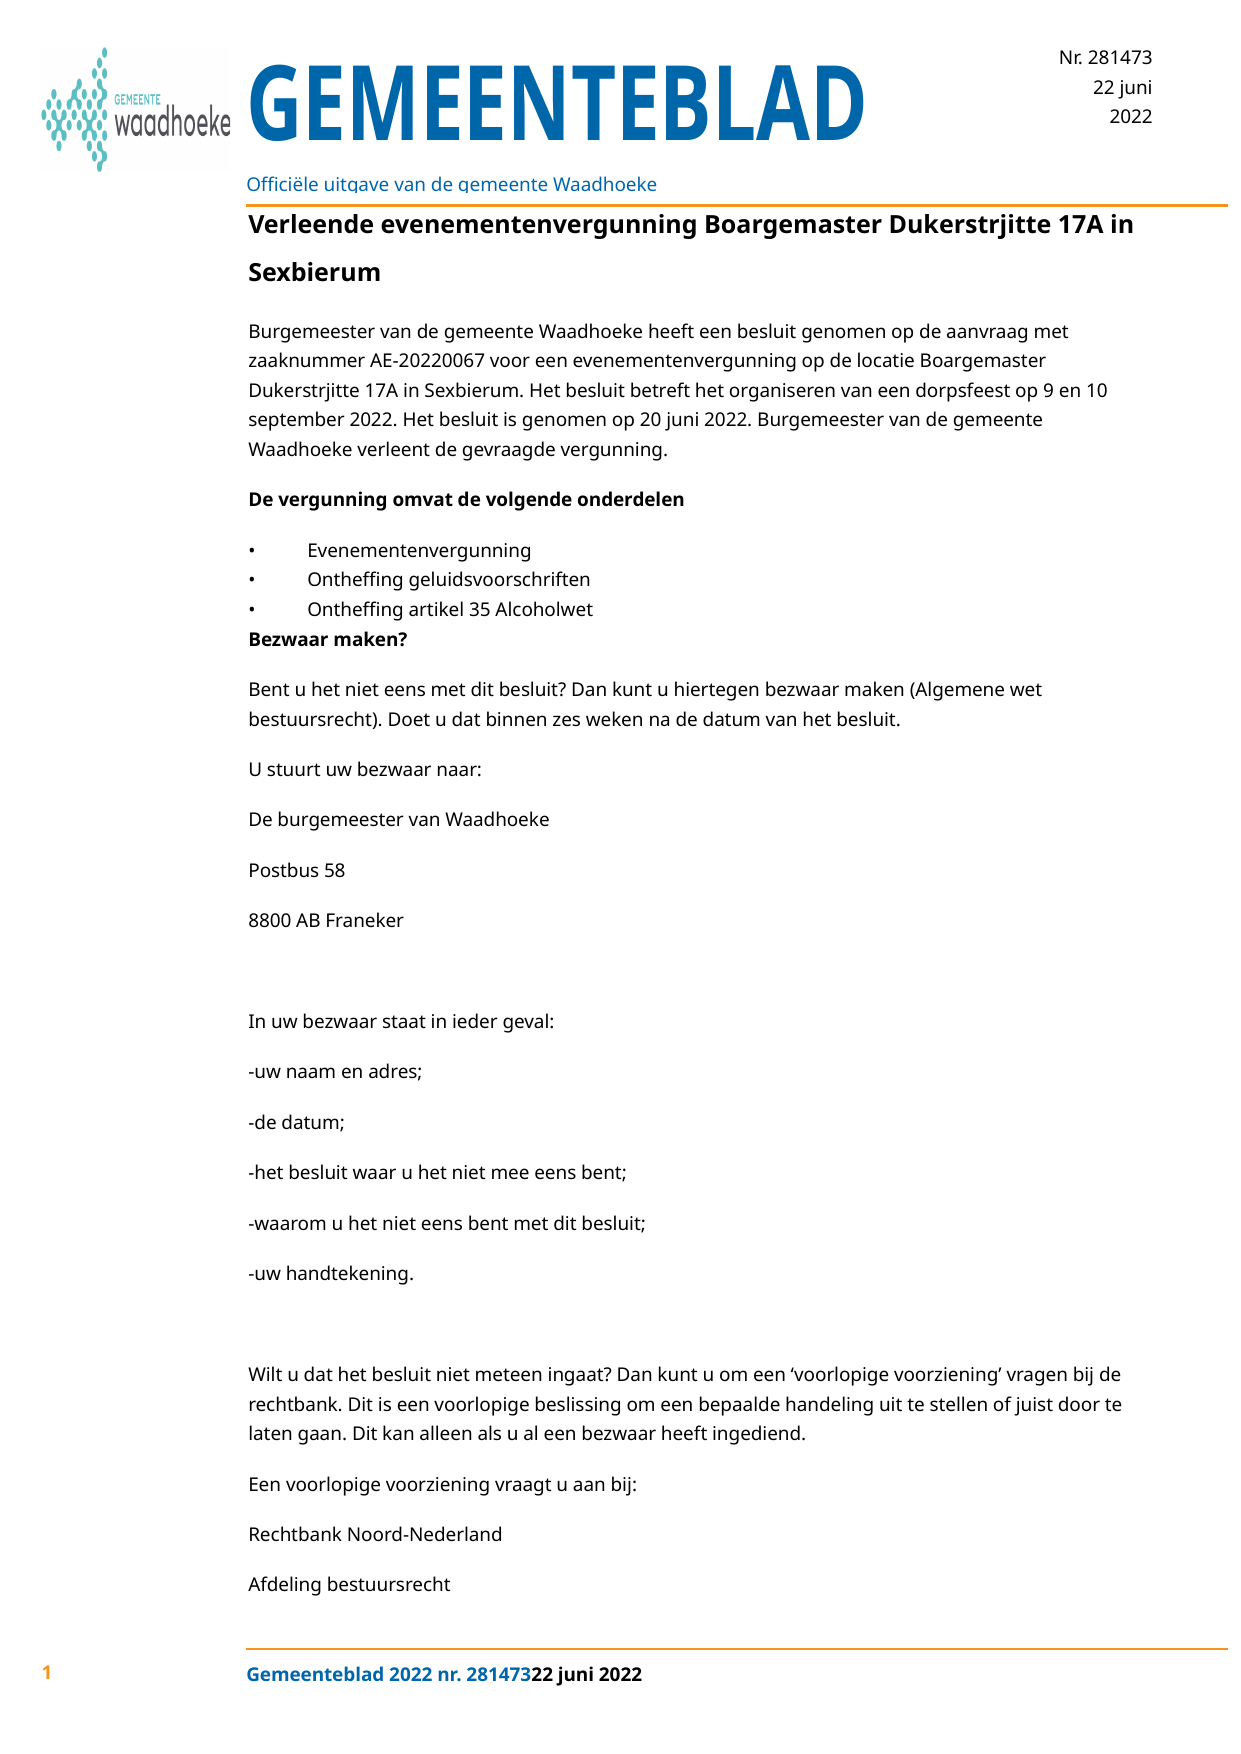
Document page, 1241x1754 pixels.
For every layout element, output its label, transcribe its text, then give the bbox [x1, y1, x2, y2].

text De vergunning omvat de volgende onderdelen [248, 487, 1152, 512]
text 8800 AB Franeker [248, 907, 1152, 933]
text In uw bezwaar staat in ieder geval: [248, 1008, 1152, 1034]
list Ontheffing geluidsvoorschriften [248, 567, 1152, 592]
list Ontheffing artikel 35 Alcoholwet [248, 596, 1152, 622]
text Wilt u dat het besluit niet meteen ingaat? Dan kunt u om een ‘voorlopige voorziening’ vragen bij de rechtbank. Dit is een voorlopige beslissing om een bepaalde handeling uit te stellen of juist door te laten gaan. Dit kan alleen als u al een bezwaar heeft ingediend. [248, 1361, 1152, 1446]
text Verleende evenementenvergunning Boargemaster Dukerstrjitte 17A in Sexbierum [248, 207, 1152, 288]
text Burgemeester van de gemeente Waadhoeke heeft een besluit genomen op de aanvraag met zaaknummer AE-20220067 voor een evenementenvergunning op de locatie Boargemaster Dukerstrjitte 17A in Sexbierum. Het besluit betreft het organiseren van een dorpsfeest op 9 en 10 september 2022. Het besluit is genomen op 20 juni 2022. Burgemeester van de gemeente Waadhoeke verleent de gevraagde vergunning. [248, 318, 1152, 462]
text Afdeling bestuursrecht [248, 1572, 1152, 1597]
text -waarom u het niet eens bent met dit besluit; [248, 1210, 1152, 1236]
picture [41, 47, 231, 172]
text Een voorlopige voorziening vraagt u aan bij: [248, 1471, 1152, 1497]
text -de datum; [248, 1109, 1152, 1135]
text -het besluit waar u het niet mee eens bent; [248, 1159, 1152, 1185]
text De burgemeester van Waadhoeke [248, 807, 1152, 832]
text -uw handtekening. [248, 1260, 1152, 1286]
text Bezwaar maken? [248, 626, 1152, 652]
list Evenementenvergunning [248, 537, 1152, 563]
text Postbus 58 [248, 857, 1152, 883]
text U stuurt uw bezwaar naar: [248, 756, 1152, 782]
text Rechtbank Noord-Nederland [248, 1521, 1152, 1547]
text Bent u het niet eens met dit besluit? Dan kunt u hiertegen bezwaar maken (Algemene wet bestuursrecht). Doet u dat binnen zes weken na de datum van het besluit. [248, 676, 1152, 732]
text -uw naam en adres; [248, 1059, 1152, 1084]
